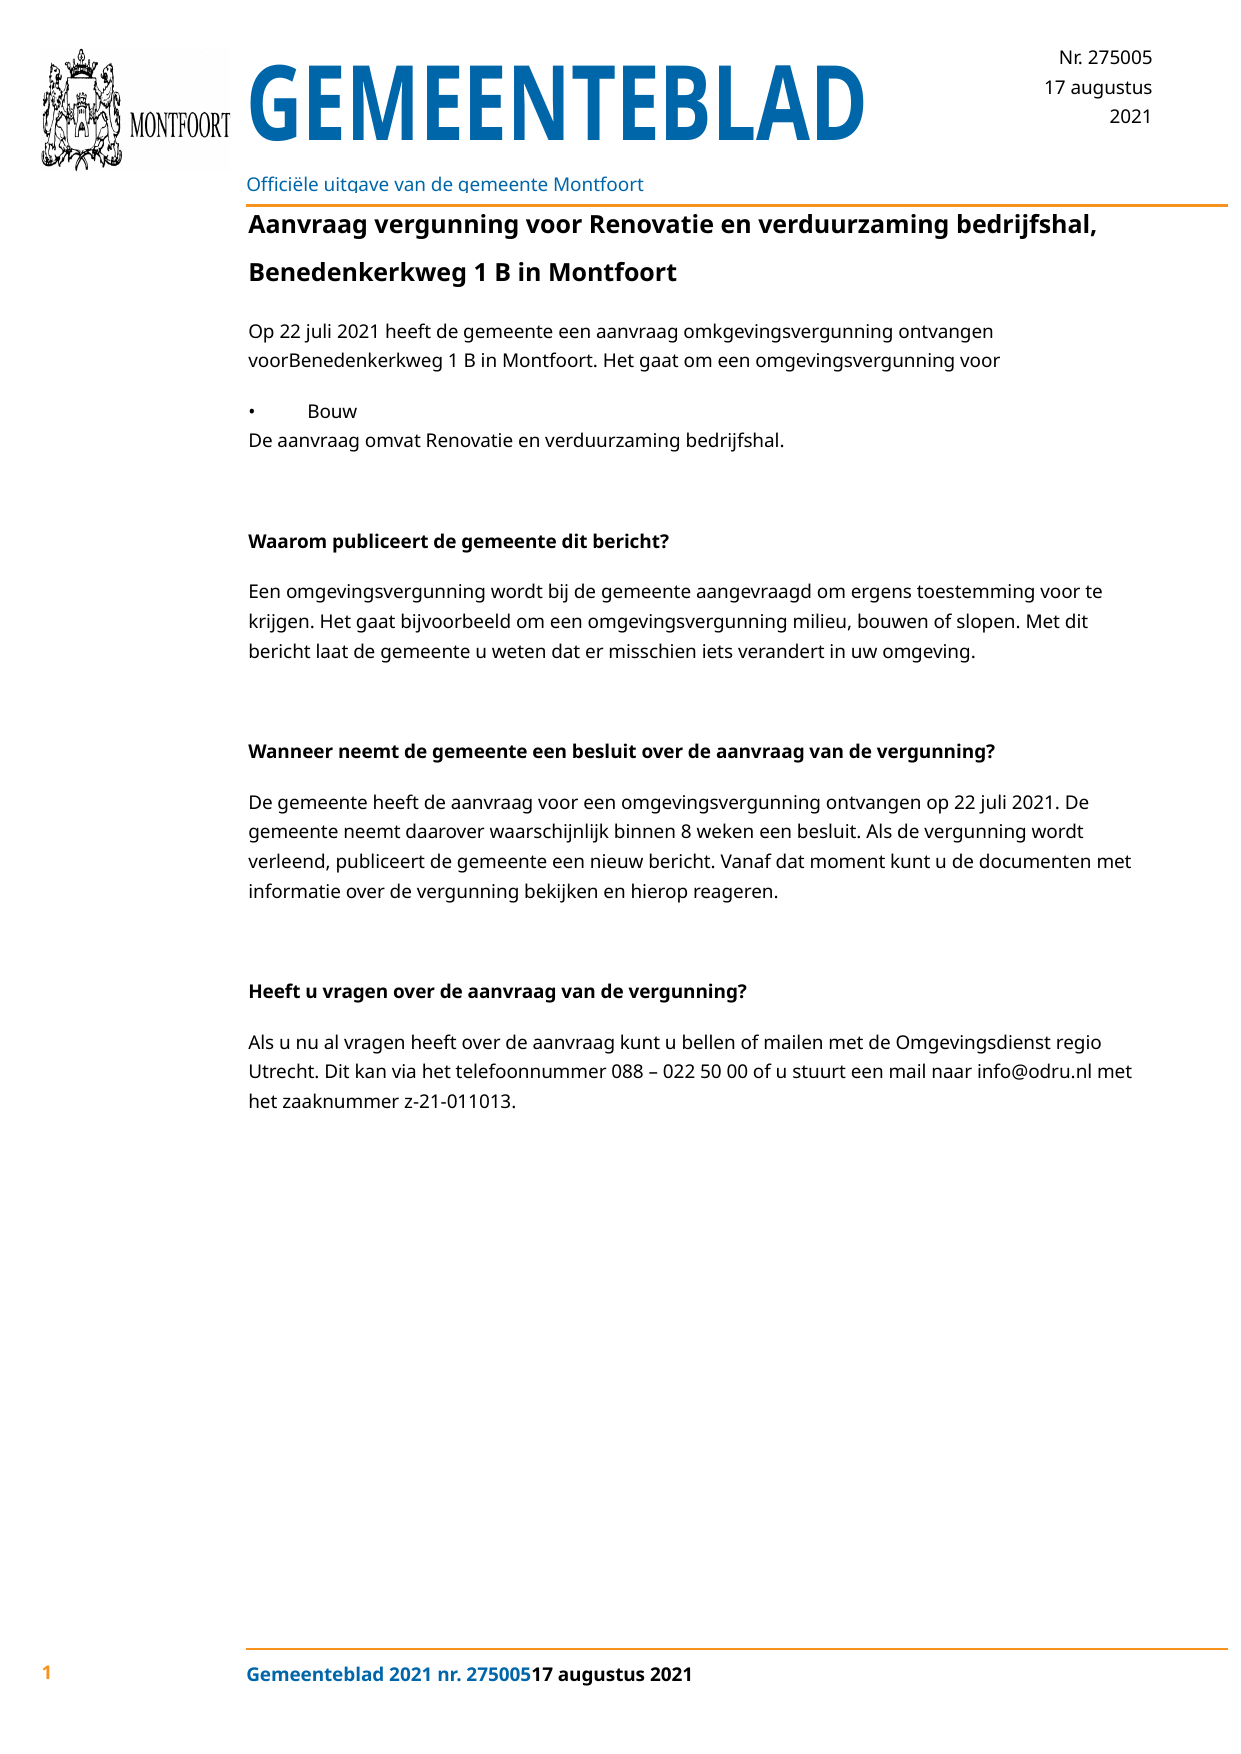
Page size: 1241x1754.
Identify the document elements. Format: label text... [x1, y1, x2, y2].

text Aanvraag vergunning voor Renovatie en verduurzaming bedrijfshal, Benedenkerkweg 1 B in Montfoort [248, 207, 1152, 288]
text Als u nu al vragen heeft over de aanvraag kunt u bellen of mailen met de Omgevingsdienst regio Utrecht. Dit kan via het telefoonnummer 088 – 022 50 00 of u stuurt een mail naar info@odru.nl met het zaaknummer z-21-011013. [248, 1029, 1152, 1114]
text Heeft u vragen over de aanvraag van de vergunning? [248, 979, 1152, 1004]
text De aanvraag omvat Renovatie en verduurzaming bedrijfshal. [248, 427, 1152, 453]
text Waarom publiceert de gemeente dit bericht? [248, 528, 1152, 554]
text De gemeente heeft de aanvraag voor een omgevingsvergunning ontvangen op 22 juli 2021. De gemeente neemt daarover waarschijnlijk binnen 8 weken een besluit. Als de vergunning wordt verleend, publiceert de gemeente een nieuw bericht. Vanaf dat moment kunt u de documenten met informatie over de vergunning bekijken en hierop reageren. [248, 789, 1152, 904]
text Op 22 juli 2021 heeft de gemeente een aanvraag omkgevingsvergunning ontvangen voorBenedenkerkweg 1 B in Montfoort. Het gaat om een omgevingsvergunning voor [248, 318, 1152, 373]
list Bouw [248, 398, 1152, 424]
picture [41, 47, 231, 172]
text Wanneer neemt de gemeente een besluit over de aanvraag van de vergunning? [248, 739, 1152, 764]
text Een omgevingsvergunning wordt bij de gemeente aangevraagd om ergens toestemming voor te krijgen. Het gaat bijvoorbeeld om een omgevingsvergunning milieu, bouwen of slopen. Met dit bericht laat de gemeente u weten dat er misschien iets verandert in uw omgeving. [248, 579, 1152, 664]
